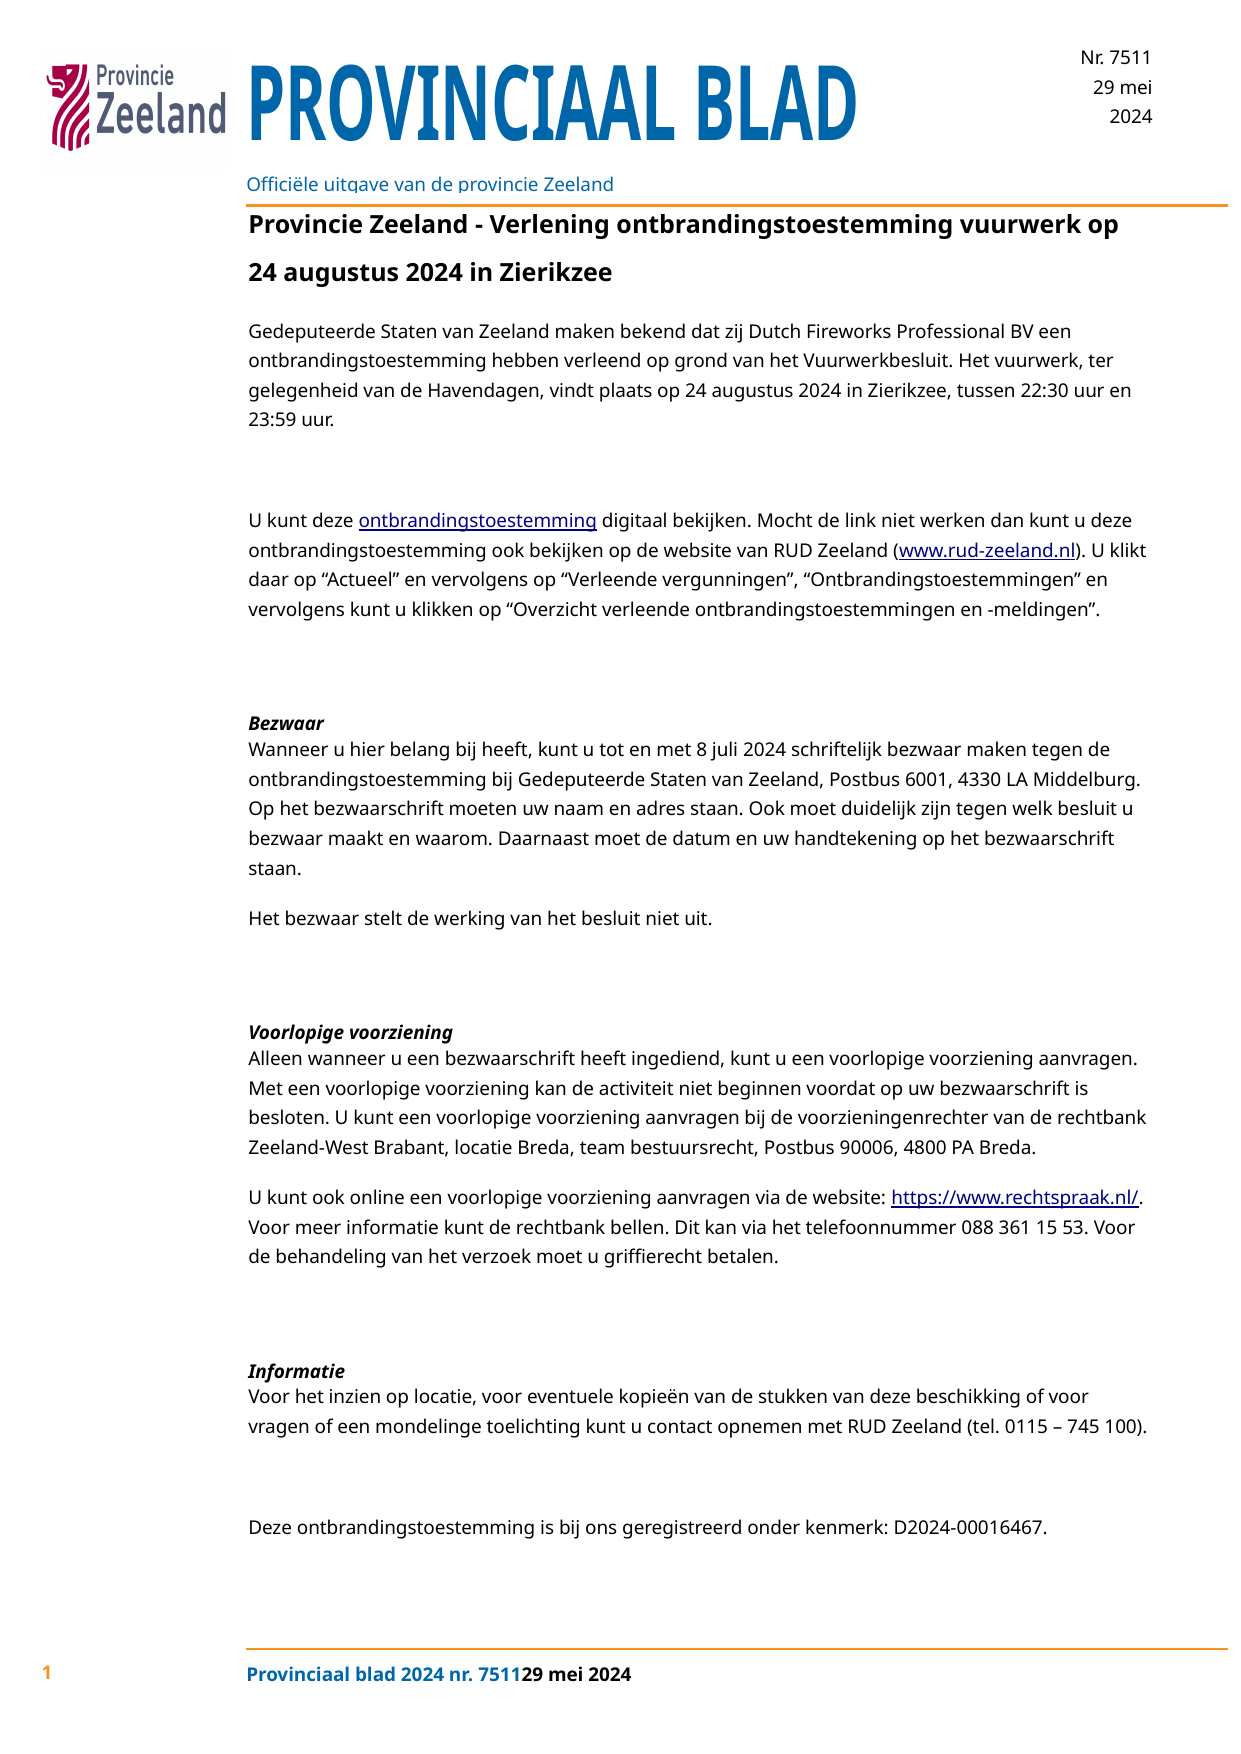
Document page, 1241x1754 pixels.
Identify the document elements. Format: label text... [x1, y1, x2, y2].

text U kunt ook online een voorlopige voorziening aanvragen via de website: https://www.rechtspraak.nl/. Voor meer informatie kunt de rechtbank bellen. Dit kan via het telefoonnummer 088 361 15 53. Voor de behandeling van het verzoek moet u griffierecht betalen. [248, 1184, 1152, 1269]
text Alleen wanneer u een bezwaarschrift heeft ingediend, kunt u een voorlopige voorziening aanvragen. Met een voorlopige voorziening kan de activiteit niet beginnen voordat op uw bezwaarschrift is besloten. U kunt een voorlopige voorziening aanvragen bij de voorzieningenrechter van de rechtbank Zeeland-West Brabant, locatie Breda, team bestuursrecht, Postbus 90006, 4800 PA Breda. [248, 1045, 1152, 1160]
text Wanneer u hier belang bij heeft, kunt u tot en met 8 juli 2024 schriftelijk bezwaar maken tegen de ontbrandingstoestemming bij Gedeputeerde Staten van Zeeland, Postbus 6001, 4330 LA Middelburg. Op het bezwaarschrift moeten uw naam en adres staan. Ook moet duidelijk zijn tegen welk besluit u bezwaar maakt en waarom. Daarnaast moet de datum en uw handtekening op het bezwaarschrift staan. [248, 736, 1152, 880]
text Voor het inzien op locatie, voor eventuele kopieën van de stukken van deze beschikking of voor vragen of een mondelinge toelichting kunt u contact opnemen met RUD Zeeland (tel. 0115 – 745 100). [248, 1384, 1152, 1439]
picture [41, 47, 231, 172]
text U kunt deze ontbrandingstoestemming digitaal bekijken. Mocht de link niet werken dan kunt u deze ontbrandingstoestemming ook bekijken op de website van RUD Zeeland (www.rud-zeeland.nl). U klikt daar op “Actueel” en vervolgens op “Verleende vergunningen”, “Ontbrandingstoestemmingen” en vervolgens kunt u klikken op “Overzicht verleende ontbrandingstoestemmingen en -meldingen”. [248, 507, 1152, 622]
text Informatie [248, 1358, 1152, 1384]
text Provincie Zeeland - Verlening ontbrandingstoestemming vuurwerk op 24 augustus 2024 in Zierikzee [248, 207, 1152, 288]
text Het bezwaar stelt de werking van het besluit niet uit. [248, 905, 1152, 931]
text Bezwaar [248, 711, 1152, 736]
text Deze ontbrandingstoestemming is bij ons geregistreerd onder kenmerk: D2024-00016467. [248, 1514, 1152, 1540]
text Gedeputeerde Staten van Zeeland maken bekend dat zij Dutch Fireworks Professional BV een ontbrandingstoestemming hebben verleend op grond van het Vuurwerkbesluit. Het vuurwerk, ter gelegenheid van de Havendagen, vindt plaats op 24 augustus 2024 in Zierikzee, tussen 22:30 uur en 23:59 uur. [248, 318, 1152, 432]
text Voorlopige voorziening [248, 1019, 1152, 1045]
